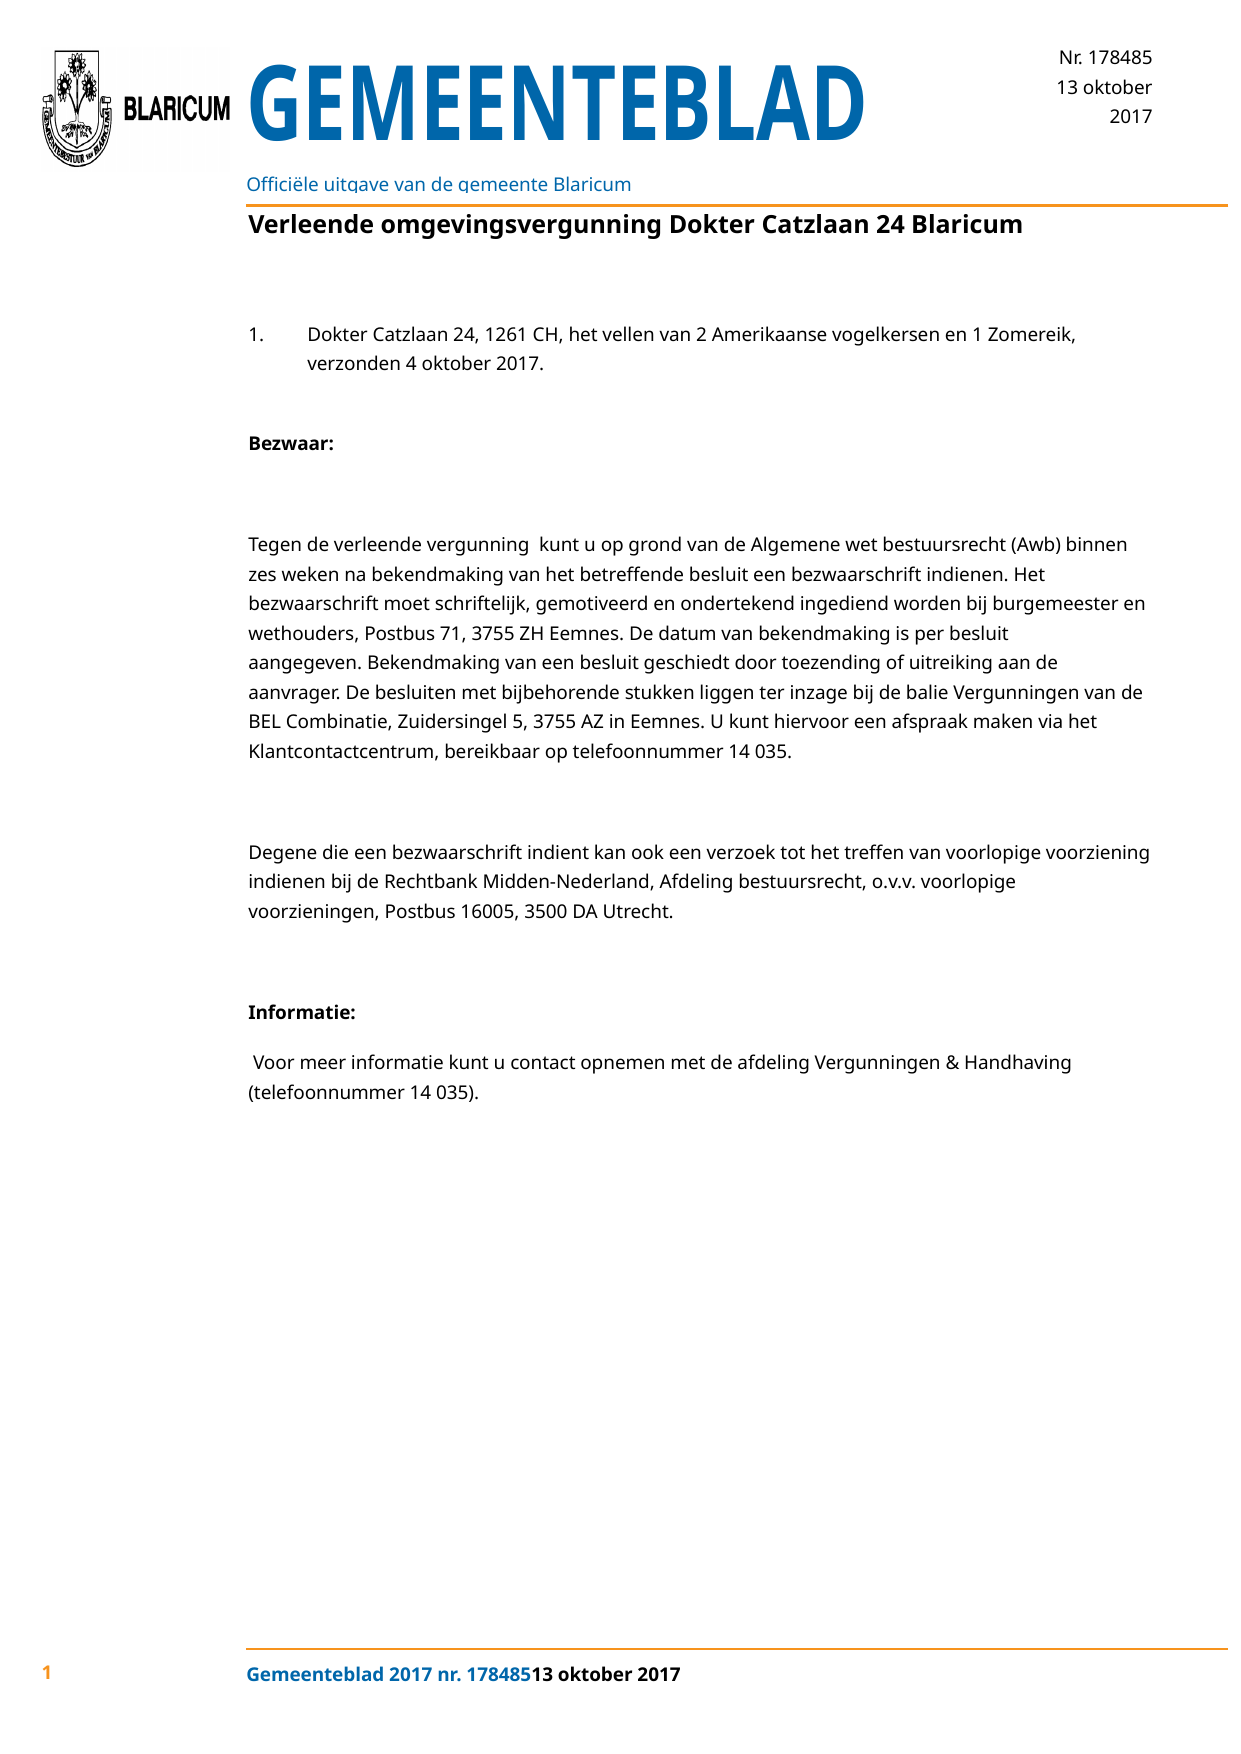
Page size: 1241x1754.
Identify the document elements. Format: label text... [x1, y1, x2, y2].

list Dokter Catzlaan 24, 1261 CH, het vellen van 2 Amerikaanse vogelkersen en 1 Zomereik, verzonden 4 oktober 2017. [248, 321, 1152, 376]
text Degene die een bezwaarschrift indient kan ook een verzoek tot het treffen van voorlopige voorziening indienen bij de Rechtbank Midden-Nederland, Afdeling bestuursrecht, o.v.v. voorlopige voorzieningen, Postbus 16005, 3500 DA Utrecht. [248, 839, 1152, 924]
picture [41, 47, 231, 172]
text Tegen de verleende vergunning kunt u op grond van de Algemene wet bestuursrecht (Awb) binnen zes weken na bekendmaking van het betreffende besluit een bezwaarschrift indienen. Het bezwaarschrift moet schriftelijk, gemotiveerd en ondertekend ingediend worden bij burgemeester en wethouders, Postbus 71, 3755 ZH Eemnes. De datum van bekendmaking is per besluit aangegeven. Bekendmaking van een besluit geschiedt door toezending of uitreiking aan de aanvrager. De besluiten met bijbehorende stukken liggen ter inzage bij de balie Vergunningen van de BEL Combinatie, Zuidersingel 5, 3755 AZ in Eemnes. U kunt hiervoor een afspraak maken via het Klantcontactcentrum, bereikbaar op telefoonnummer 14 035. [248, 531, 1152, 764]
text Verleende omgevingsvergunning Dokter Catzlaan 24 Blaricum [248, 207, 1152, 241]
text Informatie: [248, 999, 1152, 1025]
text Bezwaar: [248, 430, 1152, 456]
text Voor meer informatie kunt u contact opnemen met de afdeling Vergunningen & Handhaving (telefoonnummer 14 035). [248, 1049, 1152, 1105]
